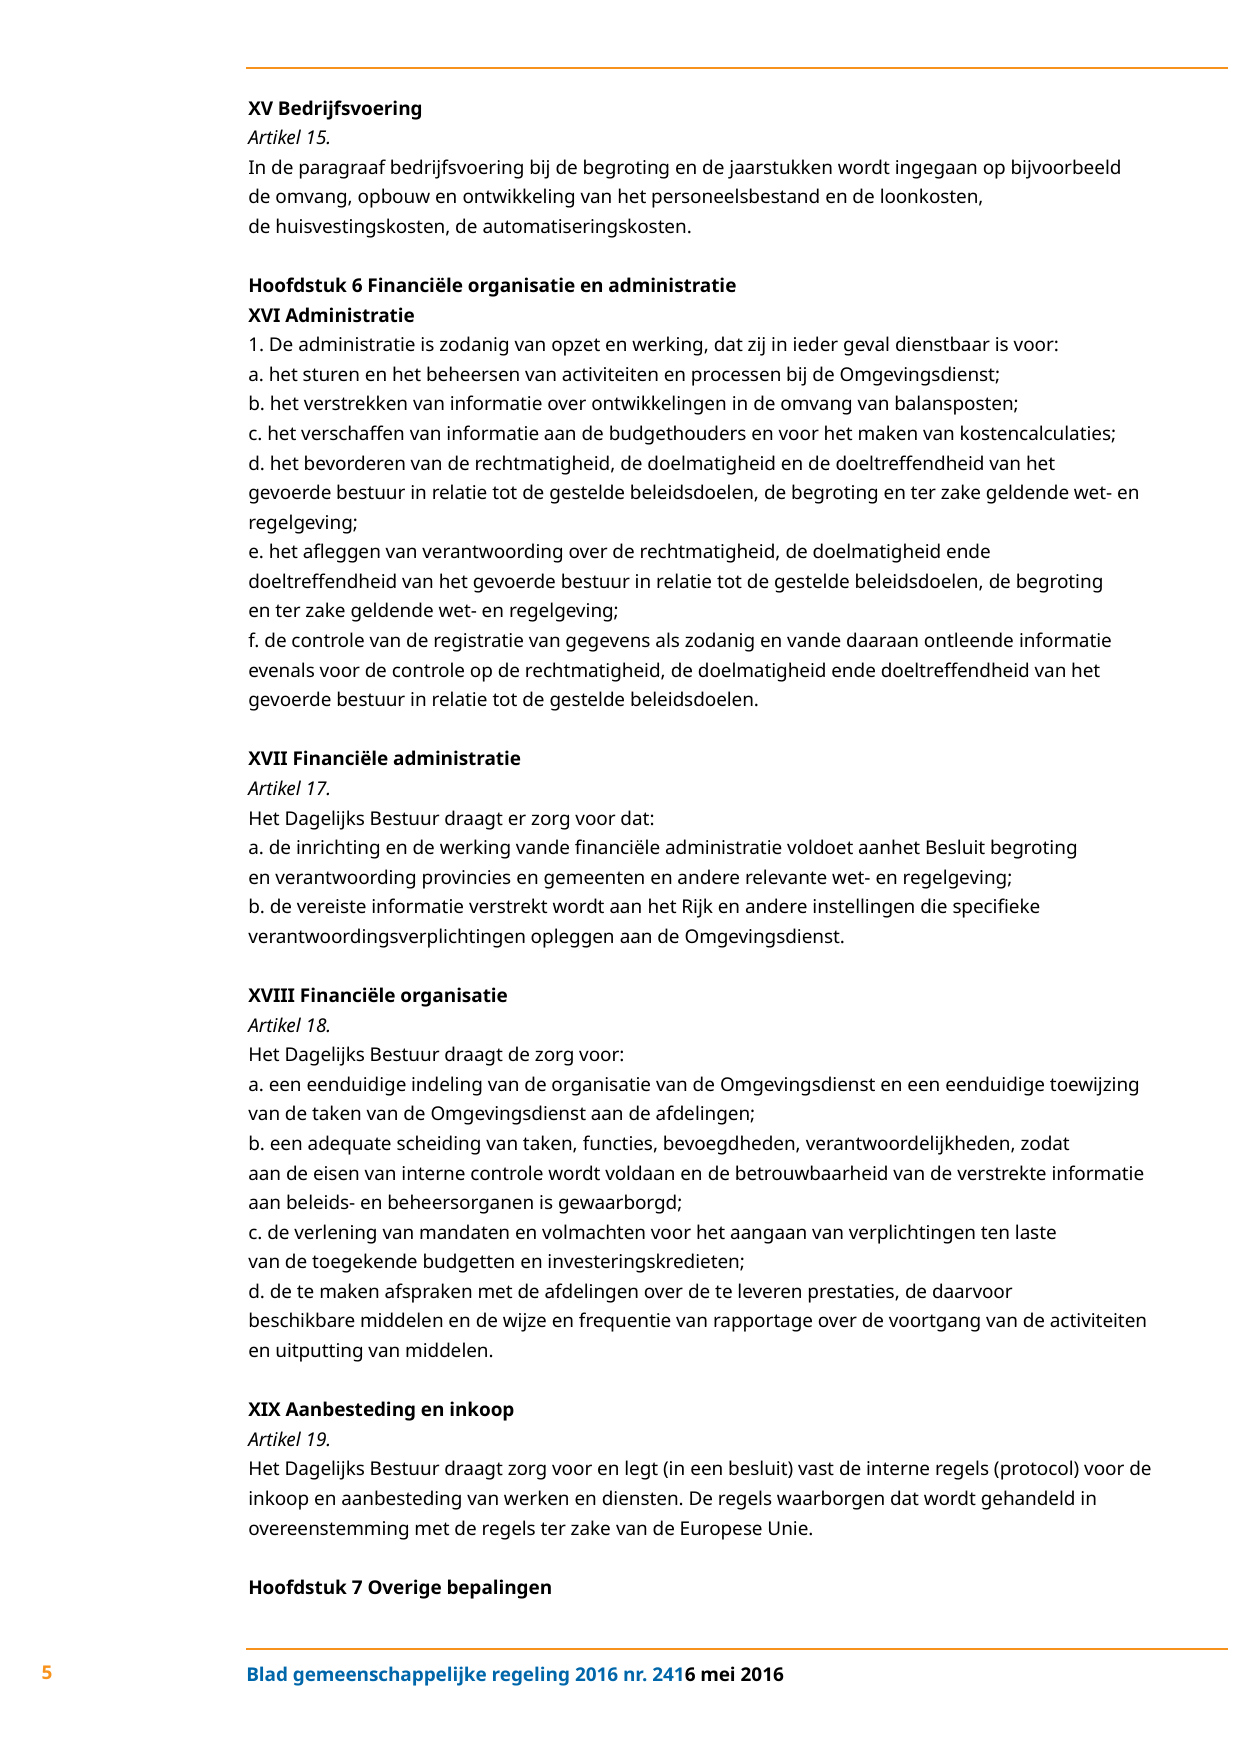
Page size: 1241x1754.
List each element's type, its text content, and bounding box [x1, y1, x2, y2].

text Artikel 15. [248, 124, 1152, 150]
text Hoofdstuk 7 Overige bepalingen [248, 1574, 1152, 1600]
text van de toegekende budgetten en investeringskredieten; [248, 1248, 1152, 1274]
text c. de verlening van mandaten en volmachten voor het aangaan van verplichtingen ten laste [248, 1219, 1152, 1245]
text a. de inrichting en de werking vande financiële administratie voldoet aanhet Besluit begroting en verantwoording provincies en gemeenten en andere relevante wet- en regelgeving; [248, 834, 1152, 890]
text gevoerde bestuur in relatie tot de gestelde beleidsdoelen, de begroting en ter zake geldende wet- en regelgeving; [248, 479, 1152, 535]
picture [41, 47, 231, 172]
text doeltreffendheid van het gevoerde bestuur in relatie tot de gestelde beleidsdoelen, de begroting en ter zake geldende wet- en regelgeving; [248, 568, 1152, 623]
text XV Bedrijfsvoering [248, 95, 1152, 121]
text Het Dagelijks Bestuur draagt er zorg voor dat: [248, 805, 1152, 831]
text c. het verschaffen van informatie aan de budgethouders en voor het maken van kostencalculaties; [248, 420, 1152, 446]
text b. de vereiste informatie verstrekt wordt aan het Rijk en andere instellingen die specifieke verantwoordingsverplichtingen opleggen aan de Omgevingsdienst. [248, 893, 1152, 949]
text XVIII Financiële organisatie [248, 982, 1152, 1008]
text aan de eisen van interne controle wordt voldaan en de betrouwbaarheid van de verstrekte informatie aan beleids- en beheersorganen is gewaarborgd; [248, 1160, 1152, 1215]
text Het Dagelijks Bestuur draagt de zorg voor: [248, 1041, 1152, 1067]
text XVI Administratie [248, 302, 1152, 328]
text Artikel 19. [248, 1426, 1152, 1452]
text a. het sturen en het beheersen van activiteiten en processen bij de Omgevingsdienst; [248, 361, 1152, 387]
text f. de controle van de registratie van gegevens als zodanig en vande daaraan ontleende informatie evenals voor de controle op de rechtmatigheid, de doelmatigheid ende doeltreffendheid van het gevoerde bestuur in relatie tot de gestelde beleidsdoelen. [248, 627, 1152, 712]
text d. het bevorderen van de rechtmatigheid, de doelmatigheid en de doeltreffendheid van het [248, 450, 1152, 476]
text d. de te maken afspraken met de afdelingen over de te leveren prestaties, de daarvoor beschikbare middelen en de wijze en frequentie van rapportage over de voortgang van de activiteiten en uitputting van middelen. [248, 1278, 1152, 1363]
text e. het afleggen van verantwoording over de rechtmatigheid, de doelmatigheid ende [248, 538, 1152, 564]
text In de paragraaf bedrijfsvoering bij de begroting en de jaarstukken wordt ingegaan op bijvoorbeeld de omvang, opbouw en ontwikkeling van het personeelsbestand en de loonkosten, de huisvestingskosten, de automatiseringskosten. [248, 154, 1152, 239]
text XIX Aanbesteding en inkoop [248, 1396, 1152, 1422]
text a. een eenduidige indeling van de organisatie van de Omgevingsdienst en een eenduidige toewijzing van de taken van de Omgevingsdienst aan de afdelingen; [248, 1071, 1152, 1126]
text b. het verstrekken van informatie over ontwikkelingen in de omvang van balansposten; [248, 391, 1152, 416]
text Artikel 17. [248, 775, 1152, 801]
text Artikel 18. [248, 1012, 1152, 1038]
text Het Dagelijks Bestuur draagt zorg voor en legt (in een besluit) vast de interne regels (protocol) voor de inkoop en aanbesteding van werken en diensten. De regels waarborgen dat wordt gehandeld in overeenstemming met de regels ter zake van de Europese Unie. [248, 1456, 1152, 1541]
text b. een adequate scheiding van taken, functies, bevoegdheden, verantwoordelijkheden, zodat [248, 1130, 1152, 1156]
text 1. De administratie is zodanig van opzet en werking, dat zij in ieder geval dienstbaar is voor: [248, 331, 1152, 357]
text XVII Financiële administratie [248, 746, 1152, 771]
text Hoofdstuk 6 Financiële organisatie en administratie [248, 272, 1152, 298]
